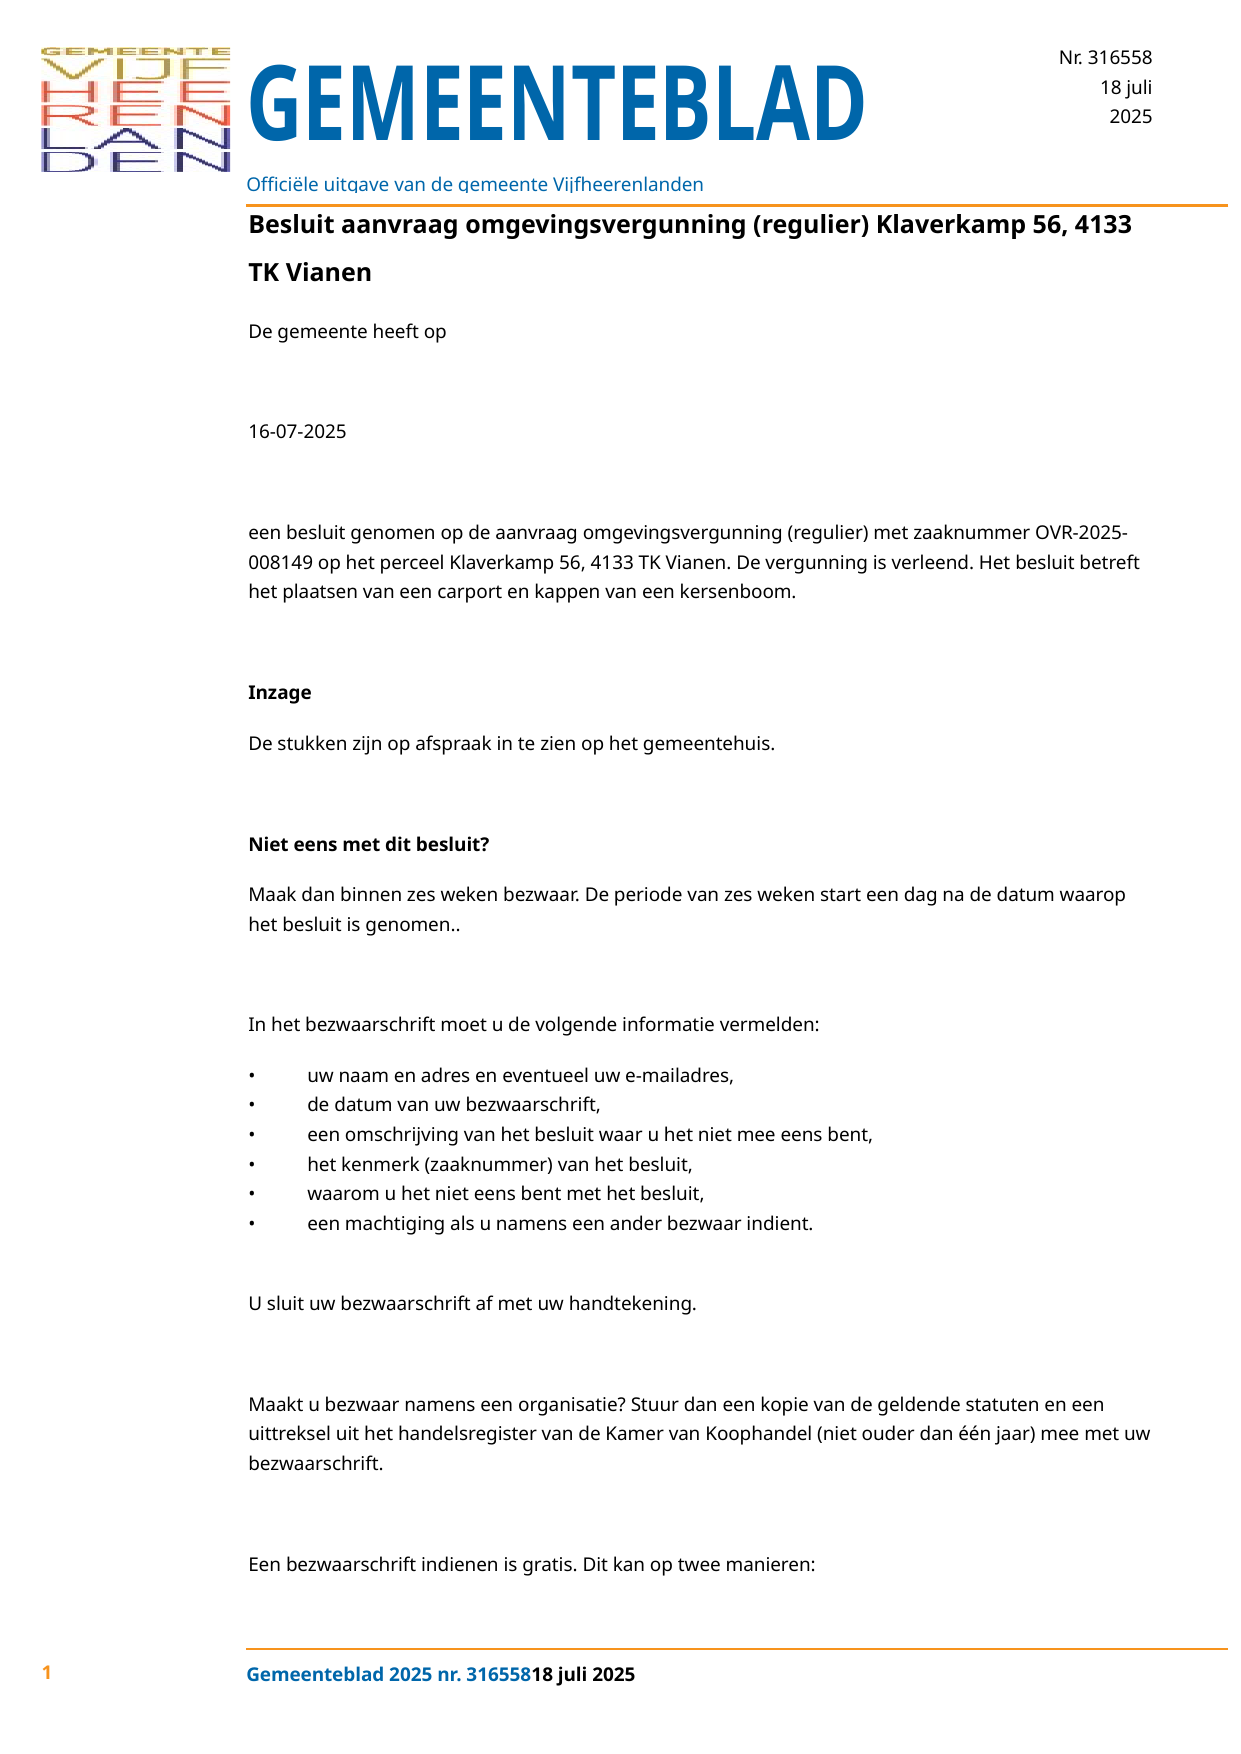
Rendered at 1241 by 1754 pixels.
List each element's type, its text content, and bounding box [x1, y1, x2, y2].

text Niet eens met dit besluit? [248, 831, 1152, 857]
text Besluit aanvraag omgevingsvergunning (regulier) Klaverkamp 56, 4133 TK Vianen [248, 207, 1152, 288]
list de datum van uw bezwaarschrift, [248, 1092, 1152, 1117]
text Maak dan binnen zes weken bezwaar. De periode van zes weken start een dag na de datum waarop het besluit is genomen.. [248, 881, 1152, 937]
text In het bezwaarschrift moet u de volgende informatie vermelden: [248, 1012, 1152, 1037]
text Maakt u bezwaar namens een organisatie? Stuur dan een kopie van de geldende statuten en een uittreksel uit het handelsregister van de Kamer van Koophandel (niet ouder dan één jaar) mee met uw bezwaarschrift. [248, 1391, 1152, 1476]
text U sluit uw bezwaarschrift af met uw handtekening. [248, 1290, 1152, 1316]
text een besluit genomen op de aanvraag omgevingsvergunning (regulier) met zaaknummer OVR-2025-008149 op het perceel Klaverkamp 56, 4133 TK Vianen. De vergunning is verleend. Het besluit betreft het plaatsen van een carport en kappen van een kersenboom. [248, 519, 1152, 604]
text De gemeente heeft op [248, 318, 1152, 344]
list een machtiging als u namens een ander bezwaar indient. [248, 1210, 1152, 1236]
list een omschrijving van het besluit waar u het niet mee eens bent, [248, 1121, 1152, 1147]
picture [41, 47, 231, 172]
list uw naam en adres en eventueel uw e-mailadres, [248, 1062, 1152, 1088]
text 16-07-2025 [248, 419, 1152, 444]
list het kenmerk (zaaknummer) van het besluit, [248, 1151, 1152, 1177]
list waarom u het niet eens bent met het besluit, [248, 1180, 1152, 1206]
text De stukken zijn op afspraak in te zien op het gemeentehuis. [248, 730, 1152, 756]
text Inzage [248, 679, 1152, 705]
text Een bezwaarschrift indienen is gratis. Dit kan op twee manieren: [248, 1551, 1152, 1577]
